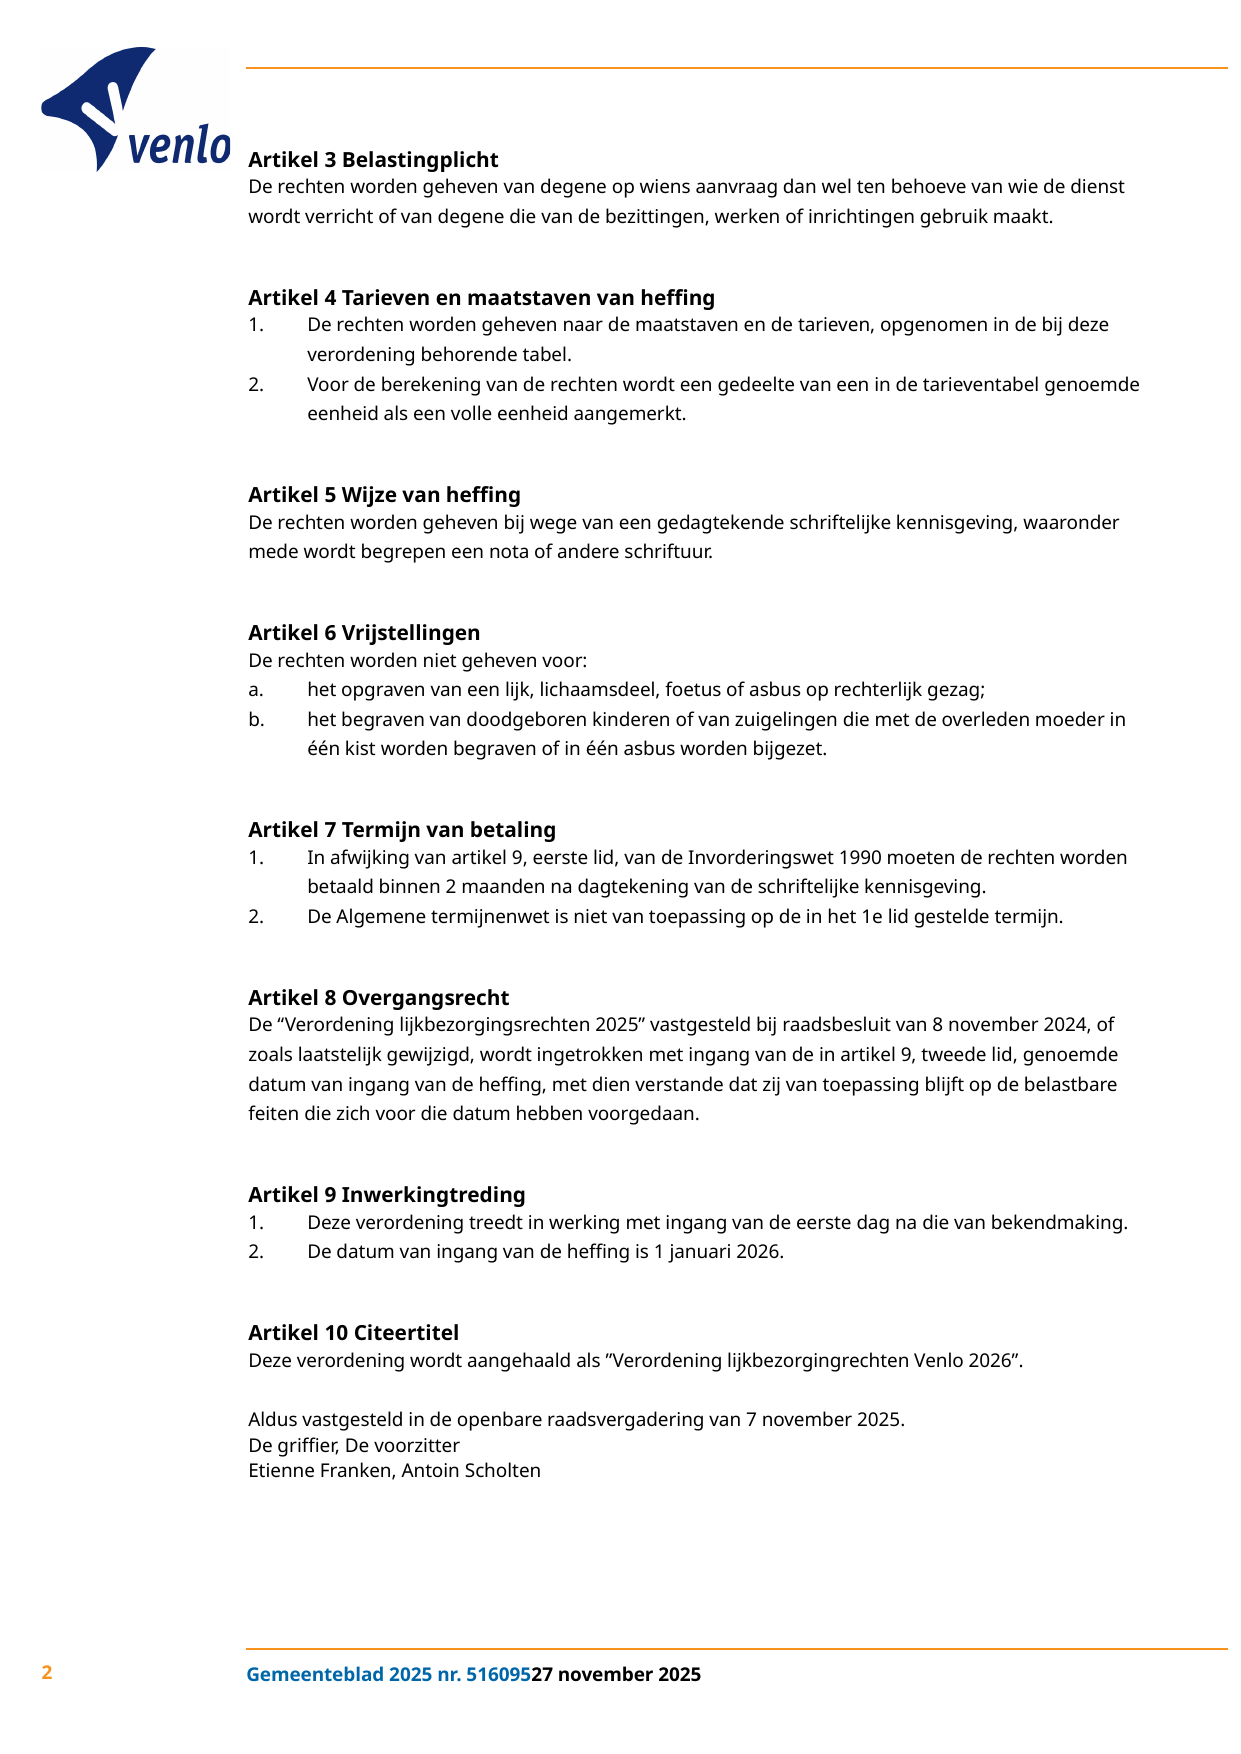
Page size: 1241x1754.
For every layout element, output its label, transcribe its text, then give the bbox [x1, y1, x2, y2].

text Artikel 10 Citeertitel [248, 1318, 1152, 1347]
list In afwijking van artikel 9, eerste lid, van de Invorderingswet 1990 moeten de rechten worden betaald binnen 2 maanden na dagtekening van de schriftelijke kennisgeving. [248, 844, 1152, 899]
list het opgraven van een lijk, lichaamsdeel, foetus of asbus op rechterlijk gezag; [248, 676, 1152, 702]
list het begraven van doodgeboren kinderen of van zuigelingen die met de overleden moeder in één kist worden begraven of in één asbus worden bijgezet. [248, 706, 1152, 761]
text Artikel 8 Overgangsrecht [248, 983, 1152, 1012]
list De rechten worden geheven naar de maatstaven en de tarieven, opgenomen in de bij deze verordening behorende tabel. [248, 312, 1152, 367]
list Voor de berekening van de rechten wordt een gedeelte van een in de tarieventabel genoemde eenheid als een volle eenheid aangemerkt. [248, 371, 1152, 426]
text Deze verordening wordt aangehaald als ”Verordening lijkbezorgingrechten Venlo 2026”. [248, 1347, 1152, 1373]
text Artikel 9 Inwerkingtreding [248, 1180, 1152, 1209]
text De rechten worden geheven bij wege van een gedagtekende schriftelijke kennisgeving, waaronder mede wordt begrepen een nota of andere schriftuur. [248, 509, 1152, 564]
list De datum van ingang van de heffing is 1 januari 2026. [248, 1238, 1152, 1264]
text Artikel 5 Wijze van heffing [248, 480, 1152, 509]
text Aldus vastgesteld in de openbare raadsvergadering van 7 november 2025. [248, 1406, 1152, 1432]
list Deze verordening treedt in werking met ingang van de eerste dag na die van bekendmaking. [248, 1209, 1152, 1234]
text De rechten worden niet geheven voor: [248, 647, 1152, 673]
list De Algemene termijnenwet is niet van toepassing op de in het 1e lid gestelde termijn. [248, 903, 1152, 929]
text Artikel 3 Belastingplicht [248, 145, 1152, 174]
text De griffier, De voorzitter [248, 1432, 1152, 1457]
text Etienne Franken, Antoin Scholten [248, 1457, 1152, 1483]
text Artikel 6 Vrijstellingen [248, 618, 1152, 647]
text Artikel 4 Tarieven en maatstaven van heffing [248, 283, 1152, 312]
text De rechten worden geheven van degene op wiens aanvraag dan wel ten behoeve van wie de dienst wordt verricht of van degene die van de bezittingen, werken of inrichtingen gebruik maakt. [248, 174, 1152, 229]
text Artikel 7 Termijn van betaling [248, 816, 1152, 844]
text De “Verordening lijkbezorgingsrechten 2025” vastgesteld bij raadsbesluit van 8 november 2024, of zoals laatstelijk gewijzigd, wordt ingetrokken met ingang van de in artikel 9, tweede lid, genoemde datum van ingang van de heffing, met dien verstande dat zij van toepassing blijft op de belastbare feiten die zich voor die datum hebben voorgedaan. [248, 1012, 1152, 1126]
picture [41, 47, 231, 172]
